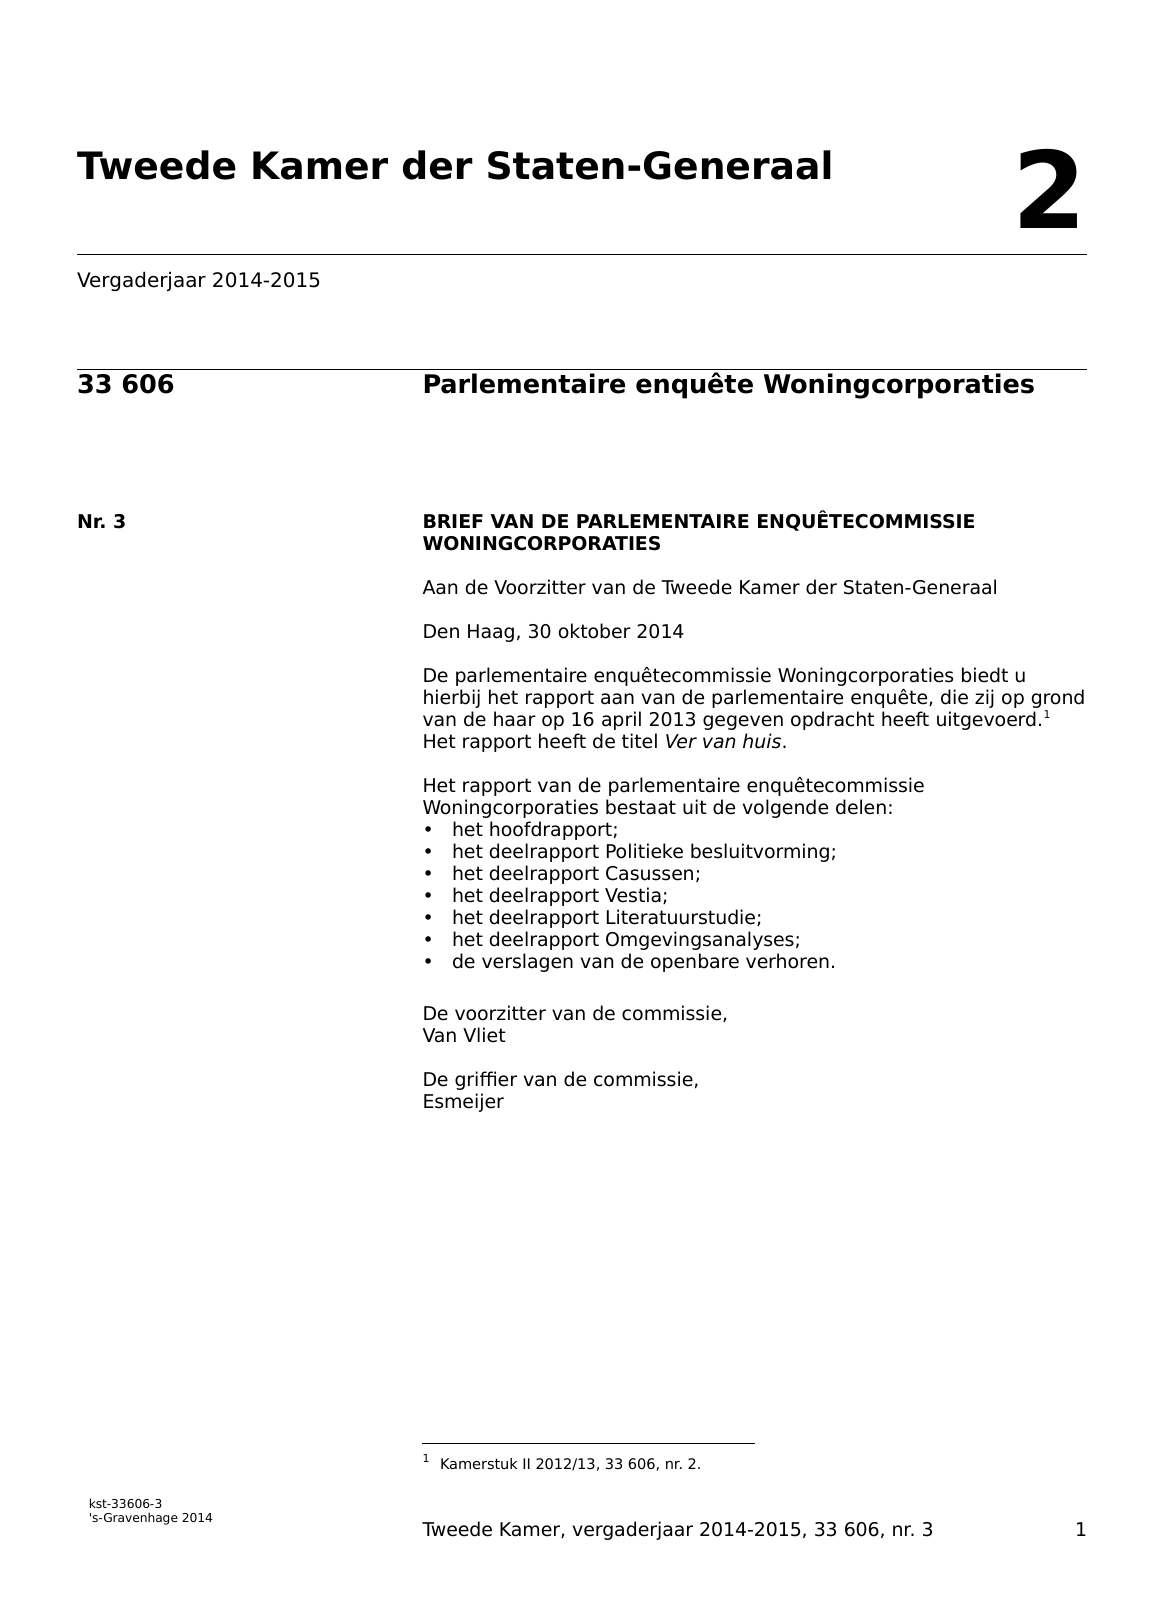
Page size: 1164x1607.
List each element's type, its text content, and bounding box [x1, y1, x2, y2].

text • het deelrapport Literatuurstudie; [422, 907, 1087, 929]
text Kamerstuk II 2012/13, 33 606, nr. 2. [422, 1452, 1087, 1474]
table_header 2 [886, 130, 1087, 254]
text De griffier van de commissie, Esmeijer [422, 1069, 1087, 1113]
text • het deelrapport Vestia; [422, 885, 1087, 907]
table_cell Vergaderjaar 2014-2015 [77, 255, 1087, 369]
text kst-33606-3 [88, 1497, 323, 1511]
text • het deelrapport Casussen; [422, 863, 1087, 885]
text De voorzitter van de commissie, Van Vliet [422, 1003, 1087, 1047]
table_header Tweede Kamer der Staten-Generaal [77, 130, 886, 254]
text • het deelrapport Omgevingsanalyses; [422, 929, 1087, 951]
text Den Haag, 30 oktober 2014 [422, 621, 1087, 643]
text Aan de Voorzitter van de Tweede Kamer der Staten-Generaal [422, 577, 1087, 599]
text • het deelrapport Politieke besluitvorming; [422, 841, 1087, 863]
text • het hoofdrapport; [422, 819, 1087, 841]
subtitle Nr. 3 BRIEF VAN DE PARLEMENTAIRE ENQUÊTECOMMISSIE WONINGCORPORATIES [77, 511, 1087, 554]
text Het rapport van de parlementaire enquêtecommissie Woningcorporaties bestaat uit de volgende delen: [422, 775, 1087, 819]
subtitle 33 606 Parlementaire enquête Woningcorporaties [77, 370, 1087, 399]
text • de verslagen van de openbare verhoren. [422, 951, 1087, 973]
text 's-Gravenhage 2014 [88, 1511, 323, 1525]
text De parlementaire enquêtecommissie Woningcorporaties biedt u hierbij het rapport aan van de parlementaire enquête, die zij op grond van de haar op 16 april 2013 gegeven opdracht heeft uitgevoerd. Het rapport heeft de titel Ver van huis. [422, 665, 1087, 753]
